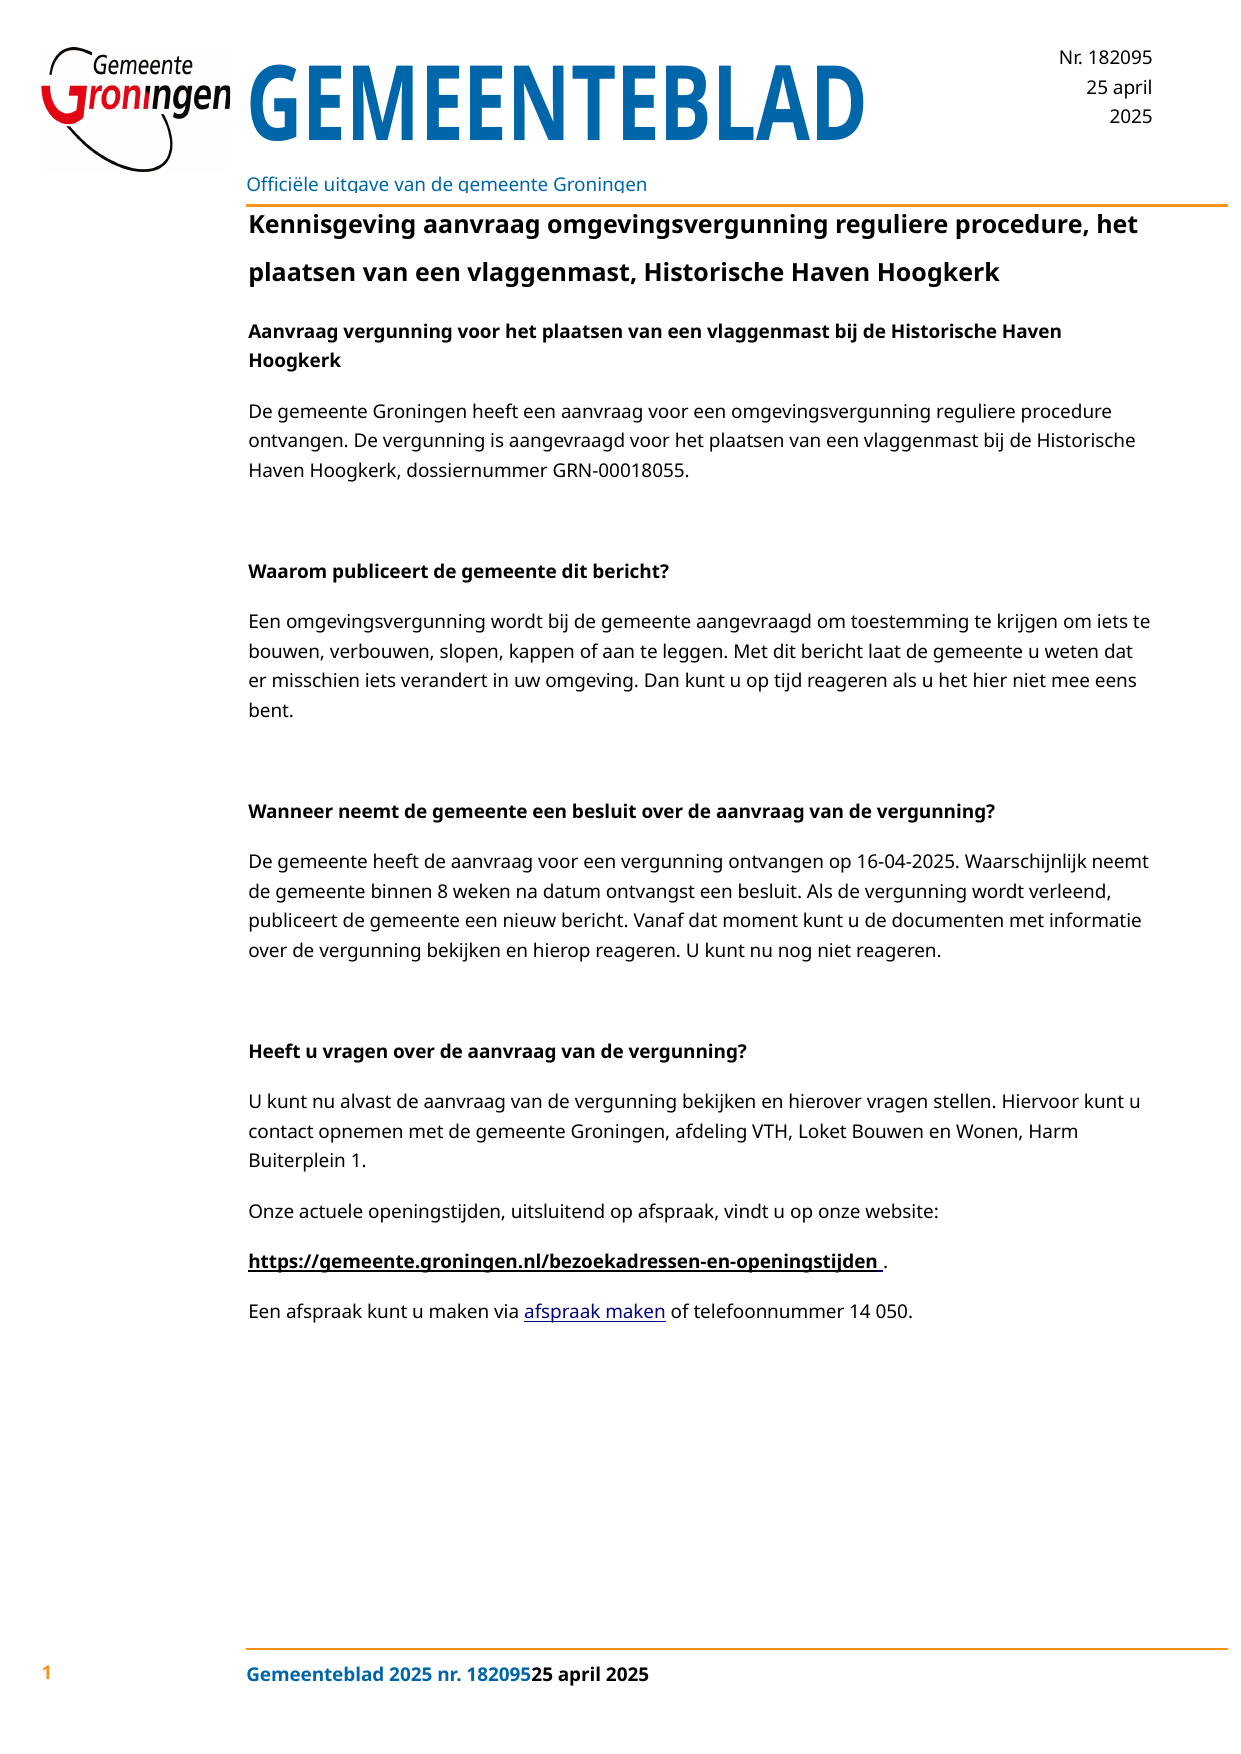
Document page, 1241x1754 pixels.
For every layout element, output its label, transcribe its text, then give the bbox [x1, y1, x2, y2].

text U kunt nu alvast de aanvraag van de vergunning bekijken en hierover vragen stellen. Hiervoor kunt u contact opnemen met de gemeente Groningen, afdeling VTH, Loket Bouwen en Wonen, Harm Buiterplein 1. [248, 1088, 1152, 1173]
text De gemeente heeft de aanvraag voor een vergunning ontvangen op 16-04-2025. Waarschijnlijk neemt de gemeente binnen 8 weken na datum ontvangst een besluit. Als de vergunning wordt verleend, publiceert de gemeente een nieuw bericht. Vanaf dat moment kunt u de documenten met informatie over de vergunning bekijken en hierop reageren. U kunt nu nog niet reageren. [248, 848, 1152, 963]
text Aanvraag vergunning voor het plaatsen van een vlaggenmast bij de Historische Haven Hoogkerk [248, 318, 1152, 373]
text Waarom publiceert de gemeente dit bericht? [248, 558, 1152, 584]
text Heeft u vragen over de aanvraag van de vergunning? [248, 1038, 1152, 1064]
text Wanneer neemt de gemeente een besluit over de aanvraag van de vergunning? [248, 798, 1152, 824]
picture [41, 47, 231, 172]
text Een omgevingsvergunning wordt bij de gemeente aangevraagd om toestemming te krijgen om iets te bouwen, verbouwen, slopen, kappen of aan te leggen. Met dit bericht laat de gemeente u weten dat er misschien iets verandert in uw omgeving. Dan kunt u op tijd reageren als u het hier niet mee eens bent. [248, 608, 1152, 723]
text Onze actuele openingstijden, uitsluitend op afspraak, vindt u op onze website: [248, 1198, 1152, 1224]
text De gemeente Groningen heeft een aanvraag voor een omgevingsvergunning reguliere procedure ontvangen. De vergunning is aangevraagd voor het plaatsen van een vlaggenmast bij de Historische Haven Hoogkerk, dossiernummer GRN-00018055. [248, 398, 1152, 483]
text Een afspraak kunt u maken via afspraak maken of telefoonnummer 14 050. [248, 1299, 1152, 1324]
text Kennisgeving aanvraag omgevingsvergunning reguliere procedure, het plaatsen van een vlaggenmast, Historische Haven Hoogkerk [248, 207, 1152, 288]
text https://gemeente.groningen.nl/bezoekadressen-en-openingstijden . [248, 1248, 1152, 1274]
